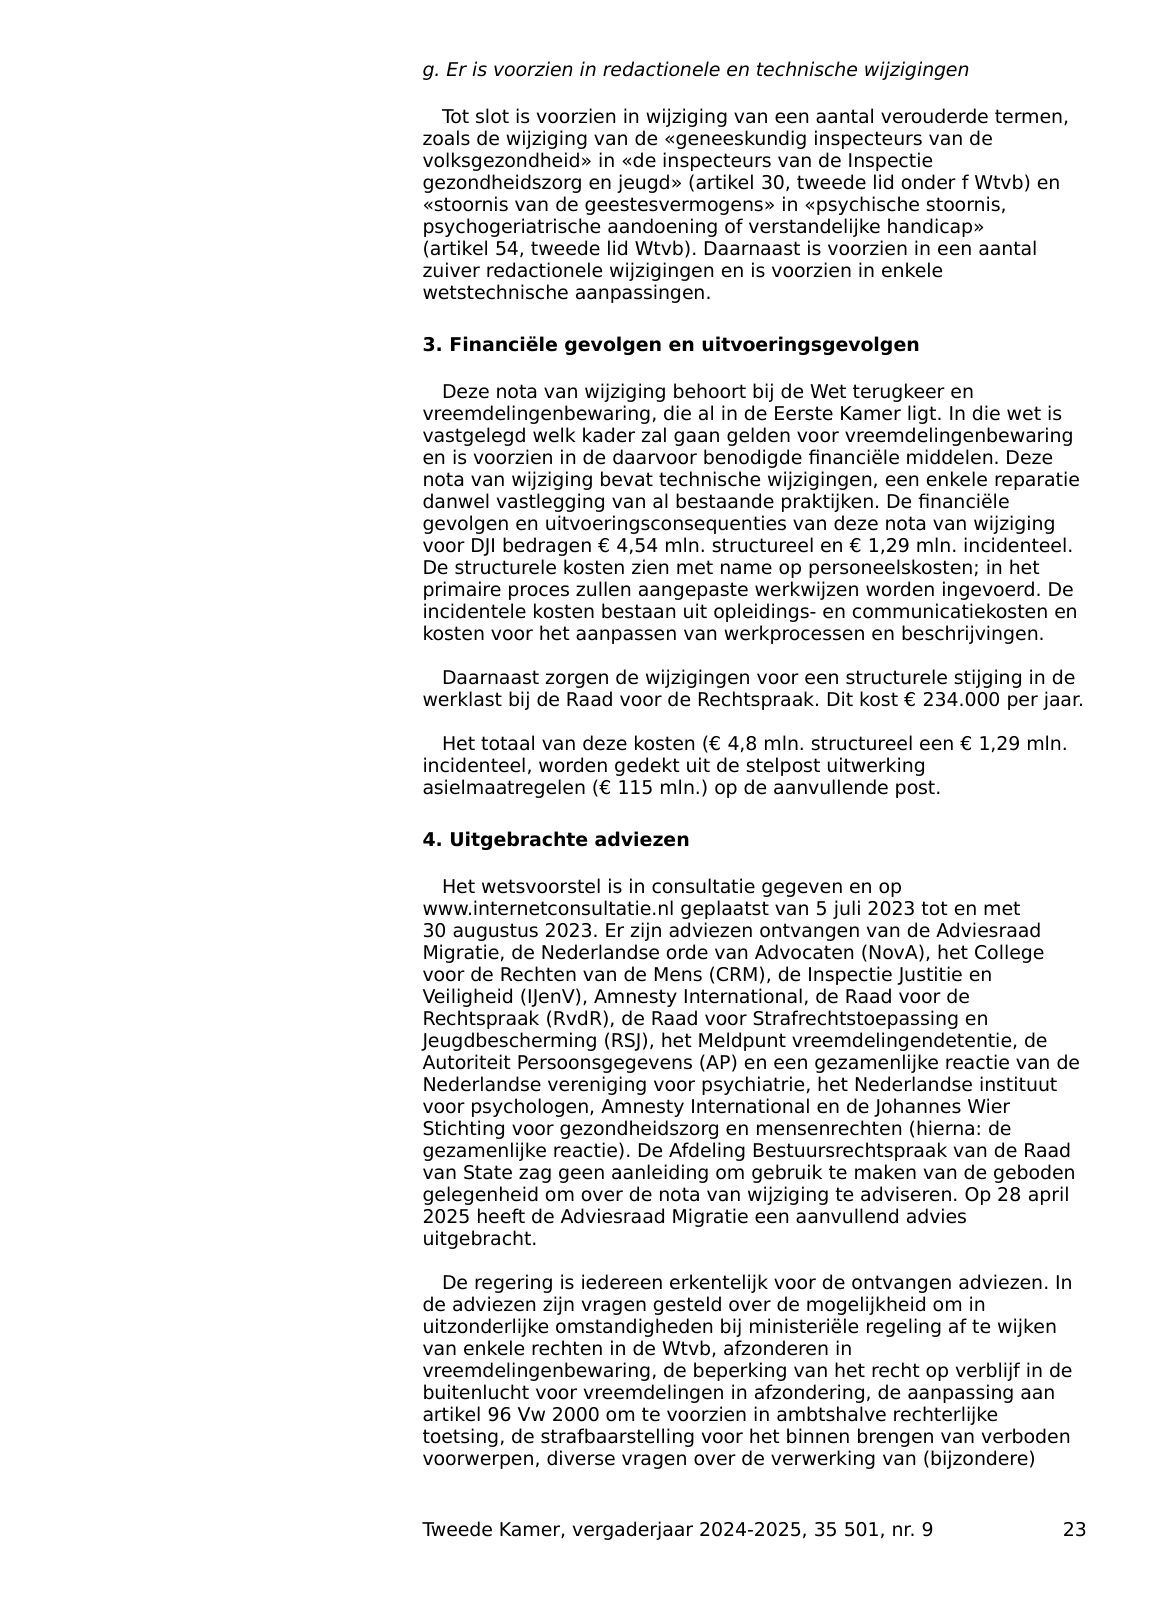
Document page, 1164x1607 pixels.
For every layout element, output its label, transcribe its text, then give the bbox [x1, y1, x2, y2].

text Deze nota van wijziging behoort bij de Wet terugkeer en vreemdelingenbewaring, die al in de Eerste Kamer ligt. In die wet is vastgelegd welk kader zal gaan gelden voor vreemdelingenbewaring en is voorzien in de daarvoor benodigde financiële middelen. Deze nota van wijziging bevat technische wijzigingen, een enkele reparatie danwel vastlegging van al bestaande praktijken. De financiële gevolgen en uitvoeringsconsequenties van deze nota van wijziging voor DJI bedragen € 4,54 mln. structureel en € 1,29 mln. incidenteel. De structurele kosten zien met name op personeelskosten; in het primaire proces zullen aangepaste werkwijzen worden ingevoerd. De incidentele kosten bestaan uit opleidings- en communicatiekosten en kosten voor het aanpassen van werkprocessen en beschrijvingen. [422, 381, 1087, 644]
text Het wetsvoorstel is in consultatie gegeven en op www.internetconsultatie.nl geplaatst van 5 juli 2023 tot en met 30 augustus 2023. Er zijn adviezen ontvangen van de Adviesraad Migratie, de Nederlandse orde van Advocaten (NovA), het College voor de Rechten van de Mens (CRM), de Inspectie Justitie en Veiligheid (IJenV), Amnesty International, de Raad voor de Rechtspraak (RvdR), de Raad voor Strafrechtstoepassing en Jeugdbescherming (RSJ), het Meldpunt vreemdelingendetentie, de Autoriteit Persoonsgegevens (AP) en een gezamenlijke reactie van de Nederlandse vereniging voor psychiatrie, het Nederlandse instituut voor psychologen, Amnesty International en de Johannes Wier Stichting voor gezondheidszorg en mensenrechten (hierna: de gezamenlijke reactie). De Afdeling Bestuursrechtspraak van de Raad van State zag geen aanleiding om gebruik te maken van de geboden gelegenheid om over de nota van wijziging te adviseren. Op 28 april 2025 heeft de Adviesraad Migratie een aanvullend advies uitgebracht. [422, 876, 1087, 1249]
text De regering is iedereen erkentelijk voor de ontvangen adviezen. In de adviezen zijn vragen gesteld over de mogelijkheid om in uitzonderlijke omstandigheden bij ministeriële regeling af te wijken van enkele rechten in de Wtvb, afzonderen in vreemdelingenbewaring, de beperking van het recht op verblijf in de buitenlucht voor vreemdelingen in afzondering, de aanpassing aan artikel 96 Vw 2000 om te voorzien in ambtshalve rechterlijke toetsing, de strafbaarstelling voor het binnen brengen van verboden voorwerpen, diverse vragen over de verwerking van (bijzondere) [422, 1272, 1087, 1469]
subtitle g. Er is voorzien in redactionele en technische wijzigingen [422, 59, 1087, 81]
text Daarnaast zorgen de wijzigingen voor een structurele stijging in de werklast bij de Raad voor de Rechtspraak. Dit kost € 234.000 per jaar. [422, 667, 1087, 711]
text Tot slot is voorzien in wijziging van een aantal verouderde termen, zoals de wijziging van de «geneeskundig inspecteurs van de volksgezondheid» in «de inspecteurs van de Inspectie gezondheidszorg en jeugd» (artikel 30, tweede lid onder f Wtvb) en «stoornis van de geestesvermogens» in «psychische stoornis, psychogeriatrische aandoening of verstandelijke handicap» (artikel 54, tweede lid Wtvb). Daarnaast is voorzien in een aantal zuiver redactionele wijzigingen en is voorzien in enkele wetstechnische aanpassingen. [422, 106, 1087, 304]
subtitle 3. Financiële gevolgen en uitvoeringsgevolgen [422, 334, 1087, 356]
subtitle 4. Uitgebrachte adviezen [422, 829, 1087, 851]
text Het totaal van deze kosten (€ 4,8 mln. structureel een € 1,29 mln. incidenteel, worden gedekt uit de stelpost uitwerking asielmaatregelen (€ 115 mln.) op de aanvullende post. [422, 733, 1087, 799]
